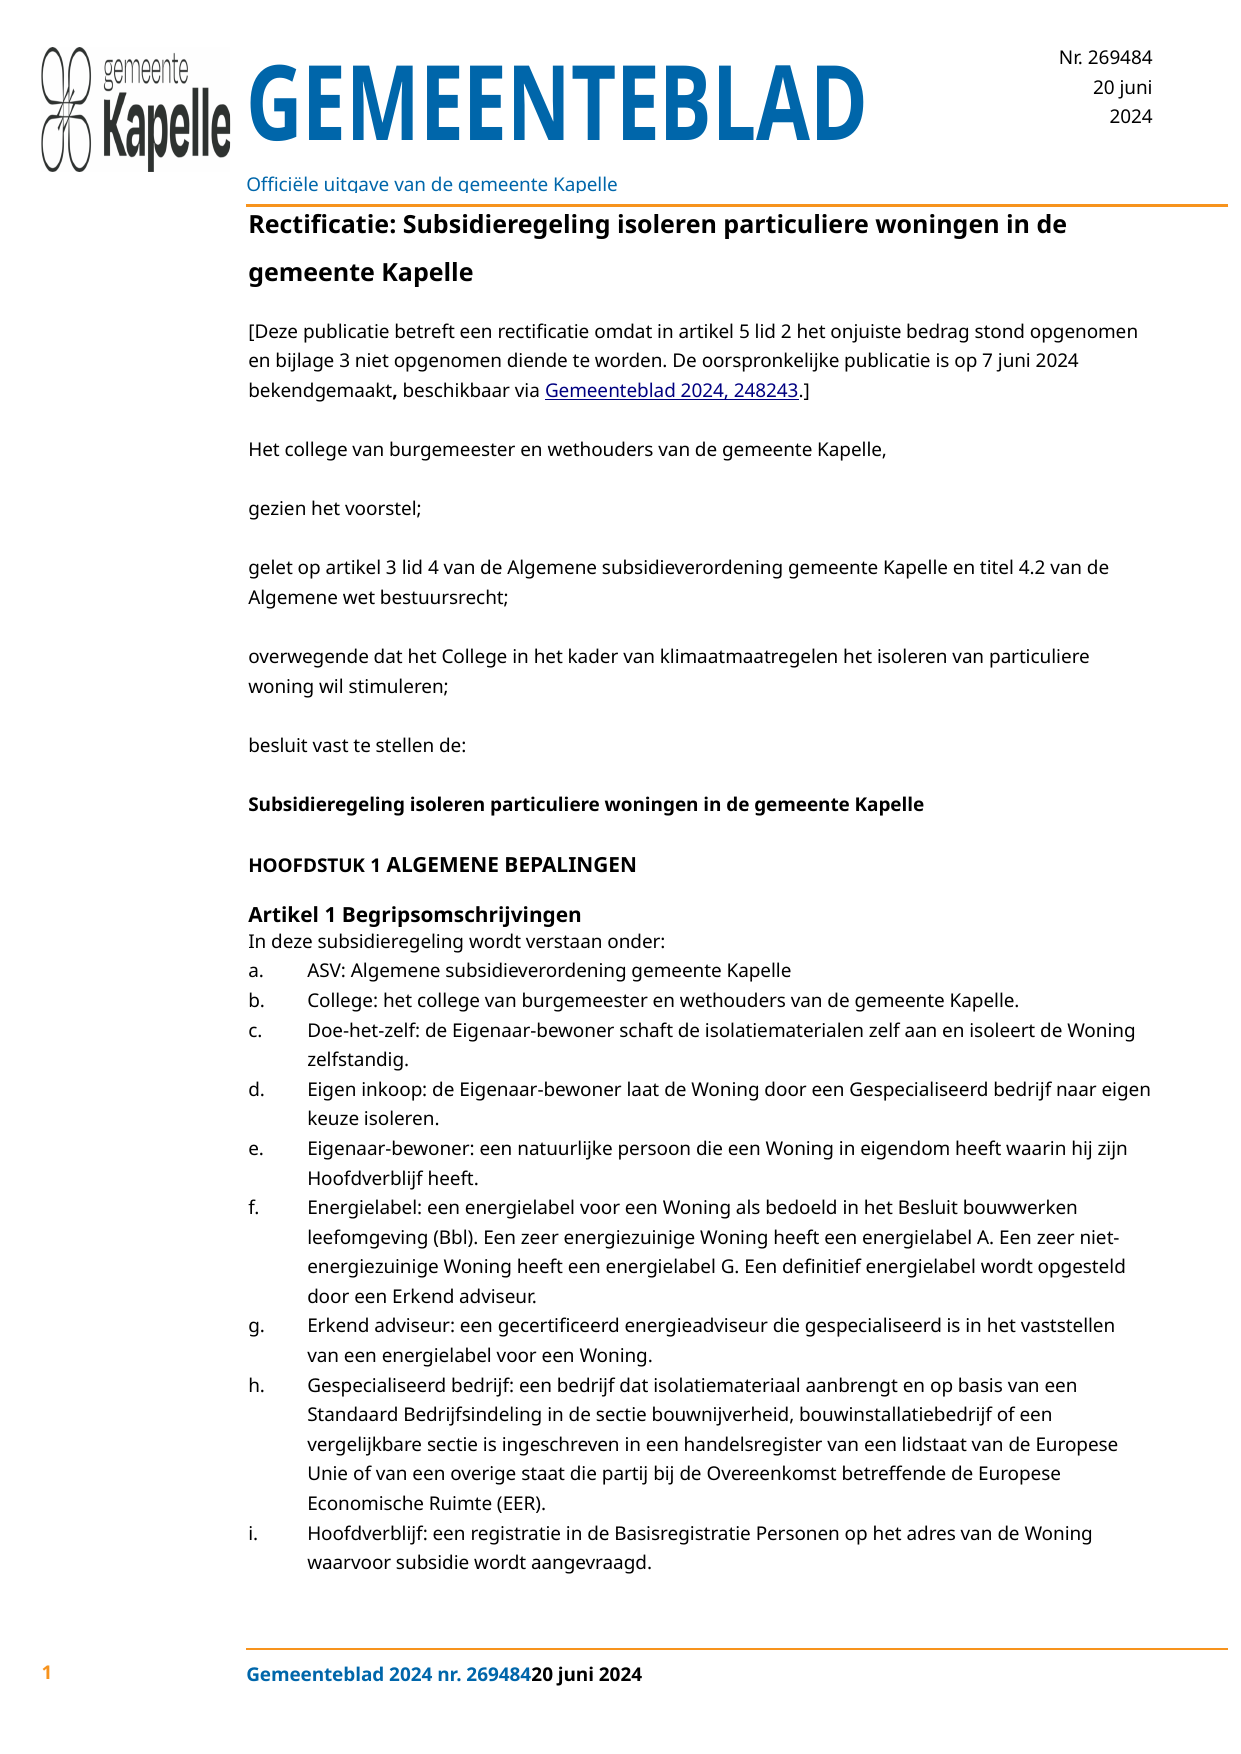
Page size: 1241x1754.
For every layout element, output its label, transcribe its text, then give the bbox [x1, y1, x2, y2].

text [Deze publicatie betreft een rectificatie omdat in artikel 5 lid 2 het onjuiste bedrag stond opgenomen en bijlage 3 niet opgenomen diende te worden. De oorspronkelijke publicatie is op 7 juni 2024 bekendgemaakt, beschikbaar via Gemeenteblad 2024, 248243.] [248, 318, 1152, 403]
picture [41, 47, 231, 172]
text Artikel 1 Begripsomschrijvingen [248, 900, 1152, 928]
text gezien het voorstel; [248, 495, 1152, 521]
list ASV: Algemene subsidieverordening gemeente Kapelle [248, 958, 1152, 983]
text overwegende dat het College in het kader van klimaatmaatregelen het isoleren van particuliere woning wil stimuleren; [248, 643, 1152, 699]
text HOOFDSTUK 1 ALGEMENE BEPALINGEN [248, 850, 1152, 879]
text Subsidieregeling isoleren particuliere woningen in de gemeente Kapelle [248, 791, 1152, 817]
list Energielabel: een energielabel voor een Woning als bedoeld in het Besluit bouwwerken leefomgeving (Bbl). Een zeer energiezuinige Woning heeft een energielabel A. Een zeer niet-energiezuinige Woning heeft een energielabel G. Een definitief energielabel wordt opgesteld door een Erkend adviseur. [248, 1194, 1152, 1309]
text In deze subsidieregeling wordt verstaan onder: [248, 928, 1152, 954]
text gelet op artikel 3 lid 4 van de Algemene subsidieverordening gemeente Kapelle en titel 4.2 van de Algemene wet bestuursrecht; [248, 554, 1152, 610]
list Erkend adviseur: een gecertificeerd energieadviseur die gespecialiseerd is in het vaststellen van een energielabel voor een Woning. [248, 1313, 1152, 1368]
text Het college van burgemeester en wethouders van de gemeente Kapelle, [248, 436, 1152, 462]
text besluit vast te stellen de: [248, 732, 1152, 758]
list Hoofdverblijf: een registratie in de Basisregistratie Personen op het adres van de Woning waarvoor subsidie wordt aangevraagd. [248, 1520, 1152, 1575]
text Rectificatie: Subsidieregeling isoleren particuliere woningen in de gemeente Kapelle [248, 207, 1152, 288]
list Eigen inkoop: de Eigenaar-bewoner laat de Woning door een Gespecialiseerd bedrijf naar eigen keuze isoleren. [248, 1076, 1152, 1131]
list Doe-het-zelf: de Eigenaar-bewoner schaft de isolatiematerialen zelf aan en isoleert de Woning zelfstandig. [248, 1017, 1152, 1072]
list Gespecialiseerd bedrijf: een bedrijf dat isolatiemateriaal aanbrengt en op basis van een Standaard Bedrijfsindeling in de sectie bouwnijverheid, bouwinstallatiebedrijf of een vergelijkbare sectie is ingeschreven in een handelsregister van een lidstaat van de Europese Unie of van een overige staat die partij bij de Overeenkomst betreffende de Europese Economische Ruimte (EER). [248, 1372, 1152, 1516]
list College: het college van burgemeester en wethouders van de gemeente Kapelle. [248, 987, 1152, 1013]
list Eigenaar-bewoner: een natuurlijke persoon die een Woning in eigendom heeft waarin hij zijn Hoofdverblijf heeft. [248, 1135, 1152, 1191]
